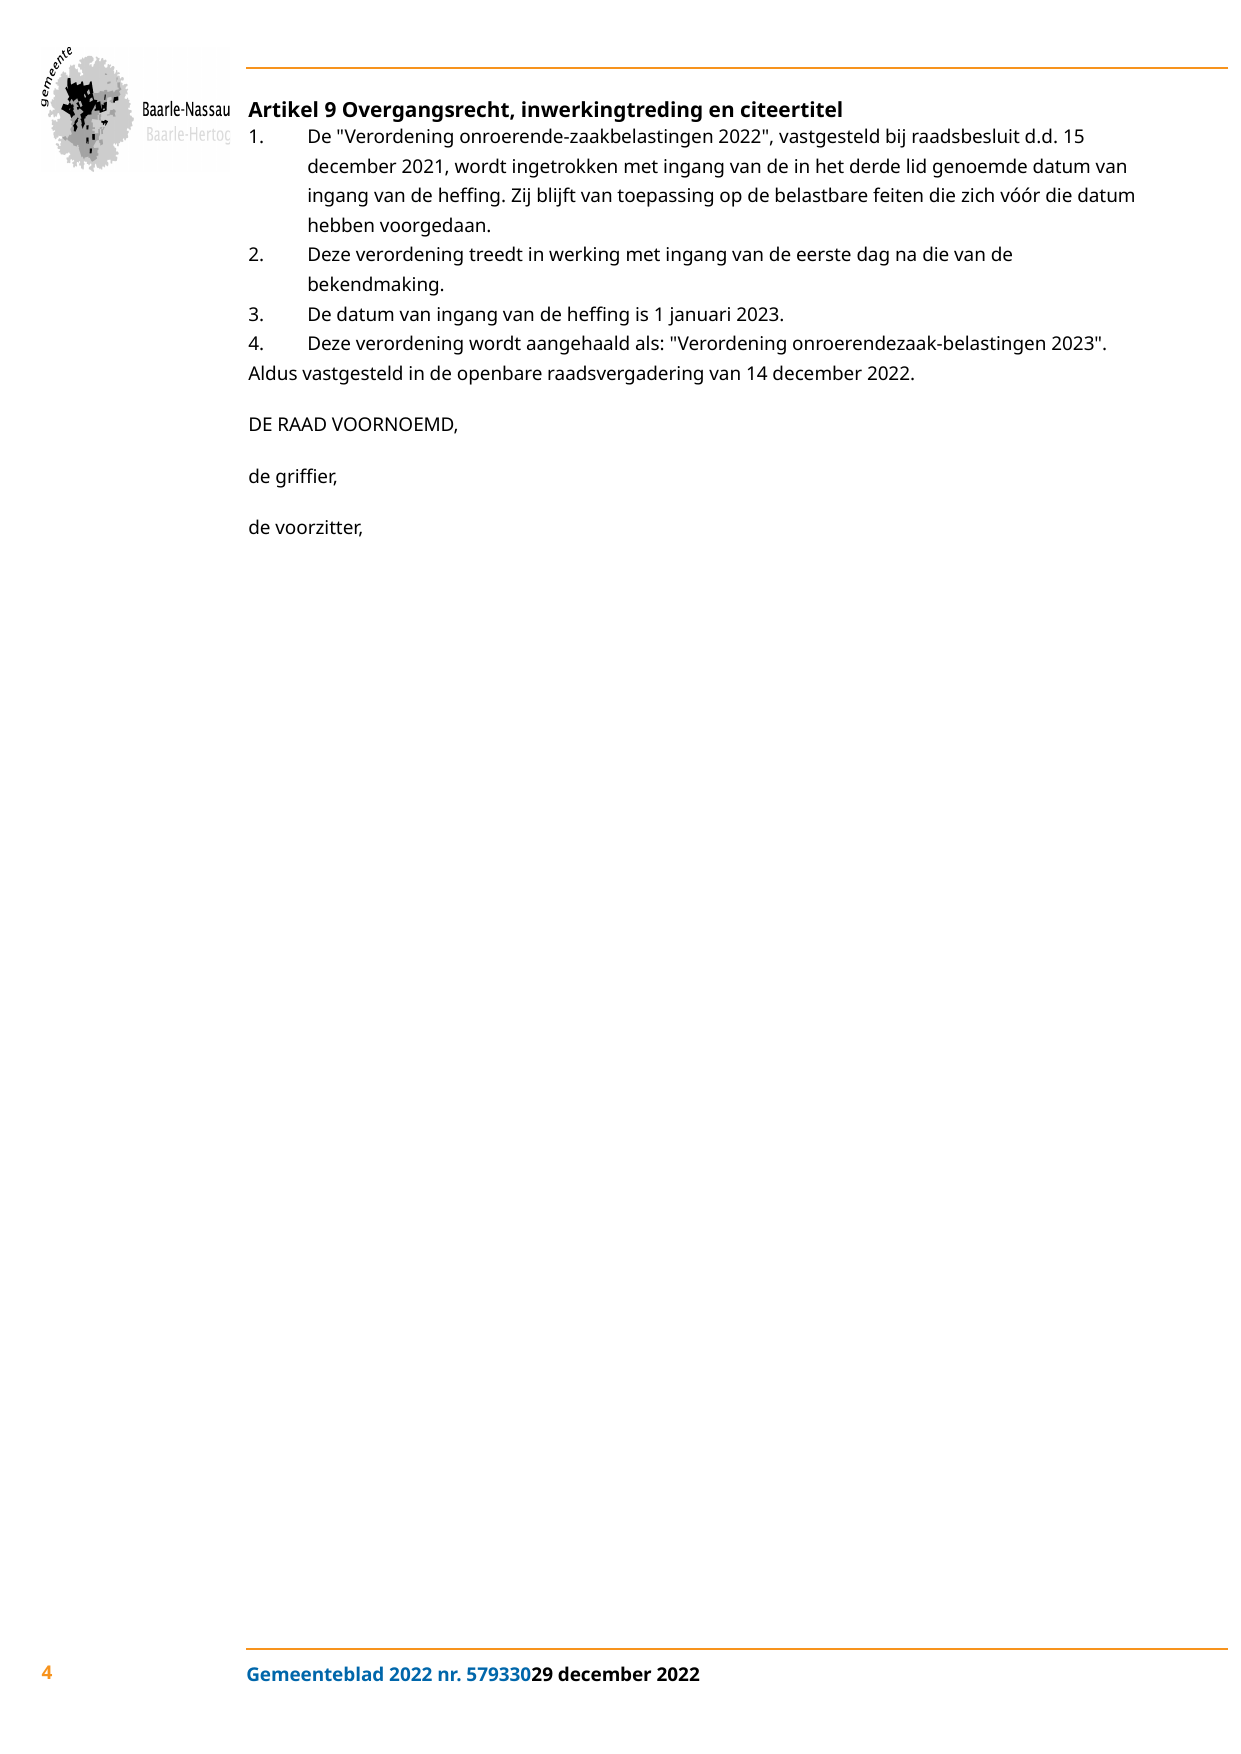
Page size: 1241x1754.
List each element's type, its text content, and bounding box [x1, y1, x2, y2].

text DE RAAD VOORNOEMD, [248, 411, 1152, 437]
list Deze verordening treedt in werking met ingang van de eerste dag na die van de bekendmaking. [248, 242, 1152, 297]
list De "Verordening onroerende-zaakbelastingen 2022", vastgesteld bij raadsbesluit d.d. 15 december 2021, wordt ingetrokken met ingang van de in het derde lid genoemde datum van ingang van de heffing. Zij blijft van toepassing op de belastbare feiten die zich vóór die datum hebben voorgedaan. [248, 123, 1152, 238]
text Aldus vastgesteld in de openbare raadsvergadering van 14 december 2022. [248, 360, 1152, 386]
text Artikel 9 Overgangsrecht, inwerkingtreding en citeertitel [248, 95, 1152, 123]
text de voorzitter, [248, 514, 1152, 540]
picture [41, 47, 231, 172]
list Deze verordening wordt aangehaald als: "Verordening onroerendezaak-belastingen 2023". [248, 330, 1152, 356]
text de griffier, [248, 463, 1152, 488]
list De datum van ingang van de heffing is 1 januari 2023. [248, 301, 1152, 326]
